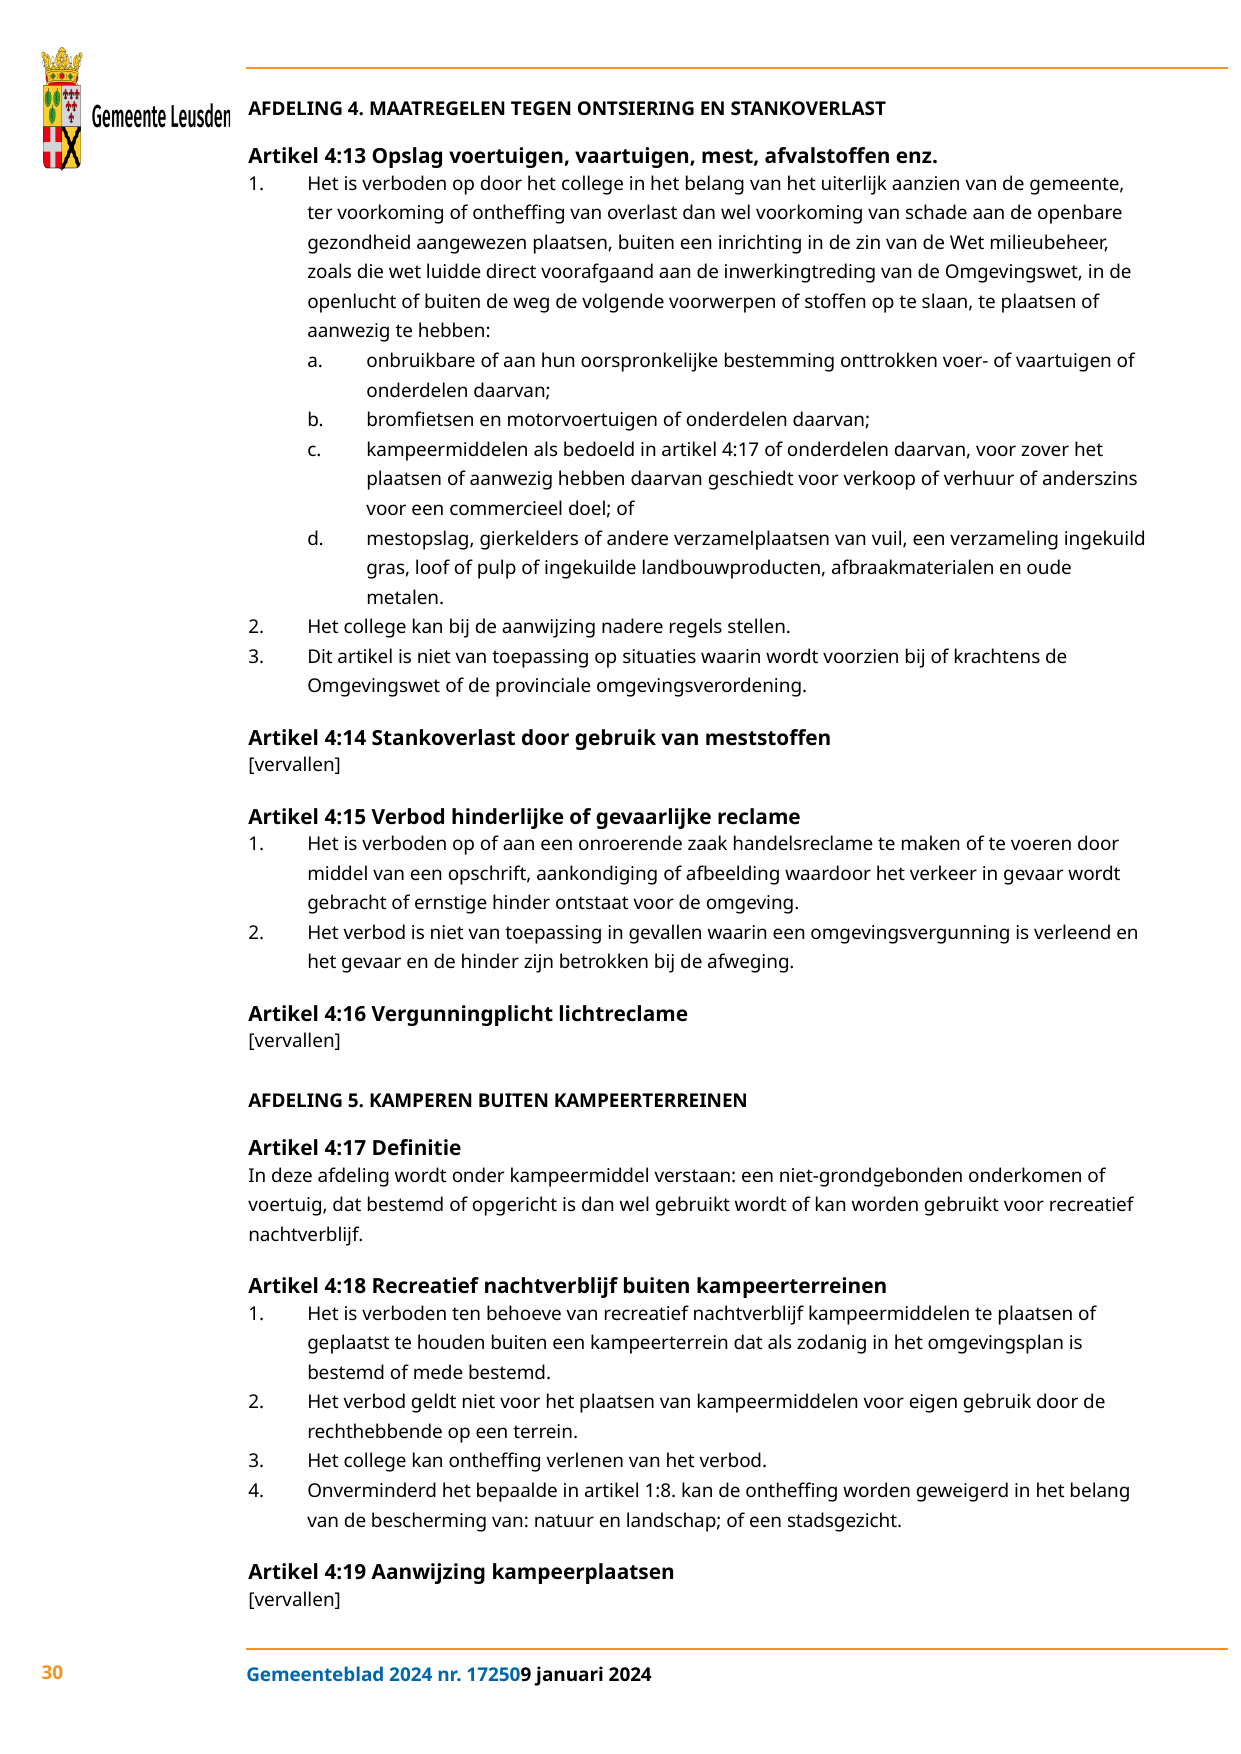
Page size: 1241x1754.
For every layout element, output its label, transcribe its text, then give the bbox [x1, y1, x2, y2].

picture [41, 47, 231, 172]
text Artikel 4:13 Opslag voertuigen, vaartuigen, mest, afvalstoffen enz. [248, 141, 1152, 170]
list Onverminderd het bepaalde in artikel 1:8. kan de ontheffing worden geweigerd in het belang van de bescherming van: natuur en landschap; of een stadsgezicht. [248, 1477, 1152, 1533]
list kampeermiddelen als bedoeld in artikel 4:17 of onderdelen daarvan, voor zover het plaatsen of aanwezig hebben daarvan geschiedt voor verkoop of verhuur of anderszins voor een commercieel doel; of [307, 436, 1152, 521]
text AFDELING 4. MAATREGELEN TEGEN ONTSIERING EN STANKOVERLAST [248, 95, 1152, 121]
list Het verbod is niet van toepassing in gevallen waarin een omgevingsvergunning is verleend en het gevaar en de hinder zijn betrokken bij de afweging. [248, 919, 1152, 974]
text Artikel 4:17 Definitie [248, 1133, 1152, 1162]
text AFDELING 5. KAMPEREN BUITEN KAMPEERTERREINEN [248, 1087, 1152, 1112]
text [vervallen] [248, 1028, 1152, 1053]
text [vervallen] [248, 752, 1152, 777]
list onbruikbare of aan hun oorspronkelijke bestemming onttrokken voer- of vaartuigen of onderdelen daarvan; [307, 347, 1152, 403]
list Het is verboden ten behoeve van recreatief nachtverblijf kampeermiddelen te plaatsen of geplaatst te houden buiten een kampeerterrein dat als zodanig in het omgevingsplan is bestemd of mede bestemd. [248, 1300, 1152, 1385]
text Artikel 4:15 Verbod hinderlijke of gevaarlijke reclame [248, 802, 1152, 830]
list Het college kan bij de aanwijzing nadere regels stellen. [248, 613, 1152, 639]
text Artikel 4:16 Vergunningplicht lichtreclame [248, 999, 1152, 1028]
list Dit artikel is niet van toepassing op situaties waarin wordt voorzien bij of krachtens de Omgevingswet of de provinciale omgevingsverordening. [248, 643, 1152, 698]
text Artikel 4:18 Recreatief nachtverblijf buiten kampeerterreinen [248, 1271, 1152, 1300]
text Artikel 4:14 Stankoverlast door gebruik van meststoffen [248, 723, 1152, 752]
list Het verbod geldt niet voor het plaatsen van kampeermiddelen voor eigen gebruik door de rechthebbende op een terrein. [248, 1388, 1152, 1444]
list Het is verboden op of aan een onroerende zaak handelsreclame te maken of te voeren door middel van een opschrift, aankondiging of afbeelding waardoor het verkeer in gevaar wordt gebracht of ernstige hinder ontstaat voor de omgeving. [248, 830, 1152, 915]
list Het college kan ontheffing verlenen van het verbod. [248, 1448, 1152, 1473]
text [vervallen] [248, 1586, 1152, 1611]
list Het is verboden op door het college in het belang van het uiterlijk aanzien van de gemeente, ter voorkoming of ontheffing van overlast dan wel voorkoming van schade aan de openbare gezondheid aangewezen plaatsen, buiten een inrichting in de zin van de Wet milieubeheer, zoals die wet luidde direct voorafgaand aan de inwerkingtreding van de Omgevingswet, in de openlucht of buiten de weg de volgende voorwerpen of stoffen op te slaan, te plaatsen of aanwezig te hebben: [248, 170, 1152, 343]
list bromfietsen en motorvoertuigen of onderdelen daarvan; [307, 406, 1152, 432]
list mestopslag, gierkelders of andere verzamelplaatsen van vuil, een verzameling ingekuild gras, loof of pulp of ingekuilde landbouwproducten, afbraakmaterialen en oude metalen. [307, 525, 1152, 610]
text In deze afdeling wordt onder kampeermiddel verstaan: een niet-grondgebonden onderkomen of voertuig, dat bestemd of opgericht is dan wel gebruikt wordt of kan worden gebruikt voor recreatief nachtverblijf. [248, 1162, 1152, 1247]
text Artikel 4:19 Aanwijzing kampeerplaatsen [248, 1557, 1152, 1586]
